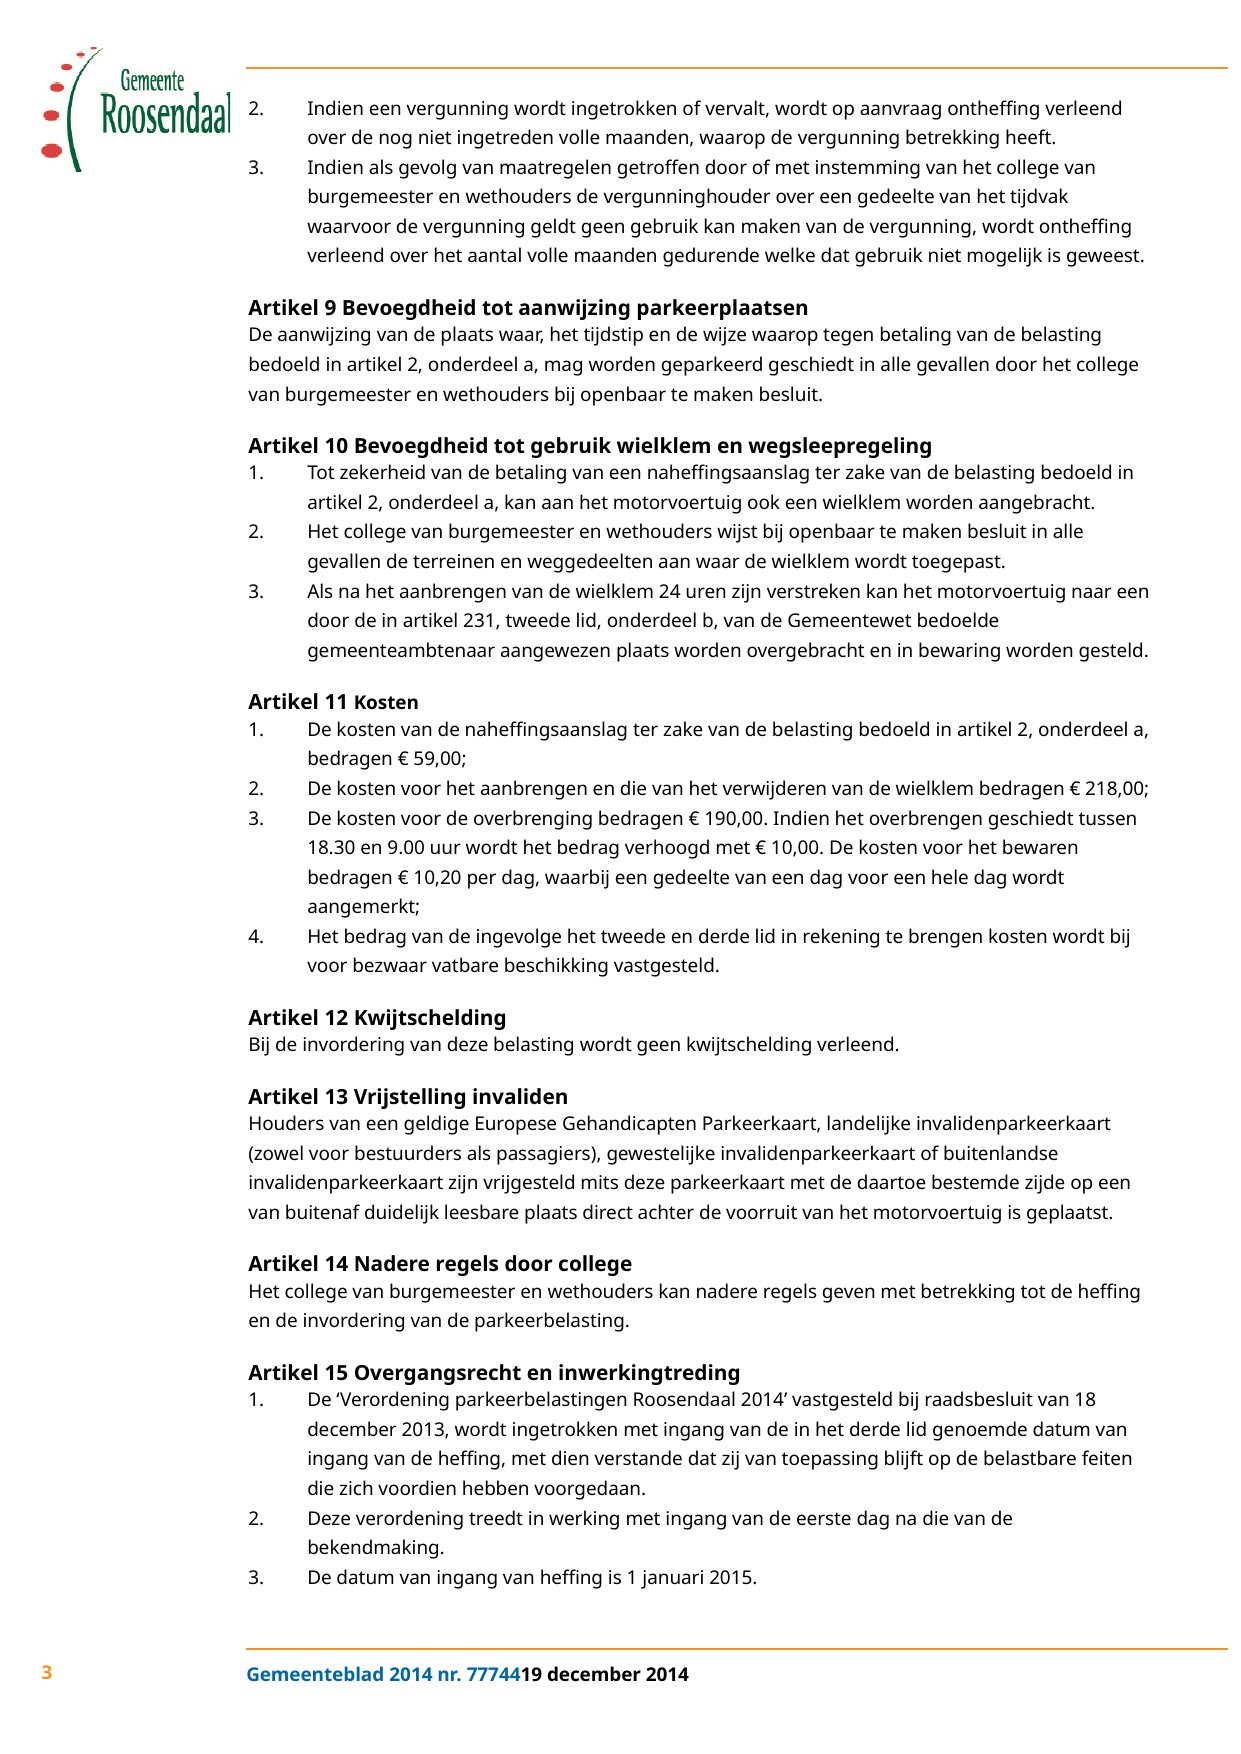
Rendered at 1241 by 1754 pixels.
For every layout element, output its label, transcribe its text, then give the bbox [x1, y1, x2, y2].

picture [41, 47, 231, 172]
text Houders van een geldige Europese Gehandicapten Parkeerkaart, landelijke invalidenparkeerkaart (zowel voor bestuurders als passagiers), gewestelijke invalidenparkeerkaart of buitenlandse invalidenparkeerkaart zijn vrijgesteld mits deze parkeerkaart met de daartoe bestemde zijde op een van buitenaf duidelijk leesbare plaats direct achter de voorruit van het motorvoertuig is geplaatst. [248, 1110, 1152, 1225]
list Tot zekerheid van de betaling van een naheffingsaanslag ter zake van de belasting bedoeld in artikel 2, onderdeel a, kan aan het motorvoertuig ook een wielklem worden aangebracht. [248, 459, 1152, 515]
text Bij de invordering van deze belasting wordt geen kwijtschelding verleend. [248, 1031, 1152, 1057]
list De kosten voor het aanbrengen en die van het verwijderen van de wielklem bedragen € 218,00; [248, 775, 1152, 801]
list De ‘Verordening parkeerbelastingen Roosendaal 2014’ vastgesteld bij raadsbesluit van 18 december 2013, wordt ingetrokken met ingang van de in het derde lid genoemde datum van ingang van de heffing, met dien verstande dat zij van toepassing blijft op de belastbare feiten die zich voordien hebben voorgedaan. [248, 1386, 1152, 1501]
list De datum van ingang van heffing is 1 januari 2015. [248, 1564, 1152, 1589]
text Artikel 10 Bevoegdheid tot gebruik wielklem en wegsleepregeling [248, 431, 1152, 459]
list Indien een vergunning wordt ingetrokken of vervalt, wordt op aanvraag ontheffing verleend over de nog niet ingetreden volle maanden, waarop de vergunning betrekking heeft. [248, 95, 1152, 150]
list Het bedrag van de ingevolge het tweede en derde lid in rekening te brengen kosten wordt bij voor bezwaar vatbare beschikking vastgesteld. [248, 923, 1152, 978]
text De aanwijzing van de plaats waar, het tijdstip en de wijze waarop tegen betaling van de belasting bedoeld in artikel 2, onderdeel a, mag worden geparkeerd geschiedt in alle gevallen door het college van burgemeester en wethouders bij openbaar te maken besluit. [248, 322, 1152, 406]
list Als na het aanbrengen van de wielklem 24 uren zijn verstreken kan het motorvoertuig naar een door de in artikel 231, tweede lid, onderdeel b, van de Gemeentewet bedoelde gemeenteambtenaar aangewezen plaats worden overgebracht en in bewaring worden gesteld. [248, 578, 1152, 663]
list De kosten van de naheffingsaanslag ter zake van de belasting bedoeld in artikel 2, onderdeel a, bedragen € 59,00; [248, 716, 1152, 771]
text Het college van burgemeester en wethouders kan nadere regels geven met betrekking tot de heffing en de invordering van de parkeerbelasting. [248, 1278, 1152, 1333]
list Indien als gevolg van maatregelen getroffen door of met instemming van het college van burgemeester en wethouders de vergunninghouder over een gedeelte van het tijdvak waarvoor de vergunning geldt geen gebruik kan maken van de vergunning, wordt ontheffing verleend over het aantal volle maanden gedurende welke dat gebruik niet mogelijk is geweest. [248, 154, 1152, 268]
text Artikel 14 Nadere regels door college [248, 1249, 1152, 1278]
list Deze verordening treedt in werking met ingang van de eerste dag na die van de bekendmaking. [248, 1505, 1152, 1560]
text Artikel 9 Bevoegdheid tot aanwijzing parkeerplaatsen [248, 293, 1152, 322]
text Artikel 11 Kosten [248, 687, 1152, 716]
list Het college van burgemeester en wethouders wijst bij openbaar te maken besluit in alle gevallen de terreinen en weggedeelten aan waar de wielklem wordt toegepast. [248, 519, 1152, 574]
text Artikel 13 Vrijstelling invaliden [248, 1082, 1152, 1110]
text Artikel 12 Kwijtschelding [248, 1003, 1152, 1031]
list De kosten voor de overbrenging bedragen € 190,00. Indien het overbrengen geschiedt tussen 18.30 en 9.00 uur wordt het bedrag verhoogd met € 10,00. De kosten voor het bewaren bedragen € 10,20 per dag, waarbij een gedeelte van een dag voor een hele dag wordt aangemerkt; [248, 805, 1152, 919]
text Artikel 15 Overgangsrecht en inwerkingtreding [248, 1358, 1152, 1386]
